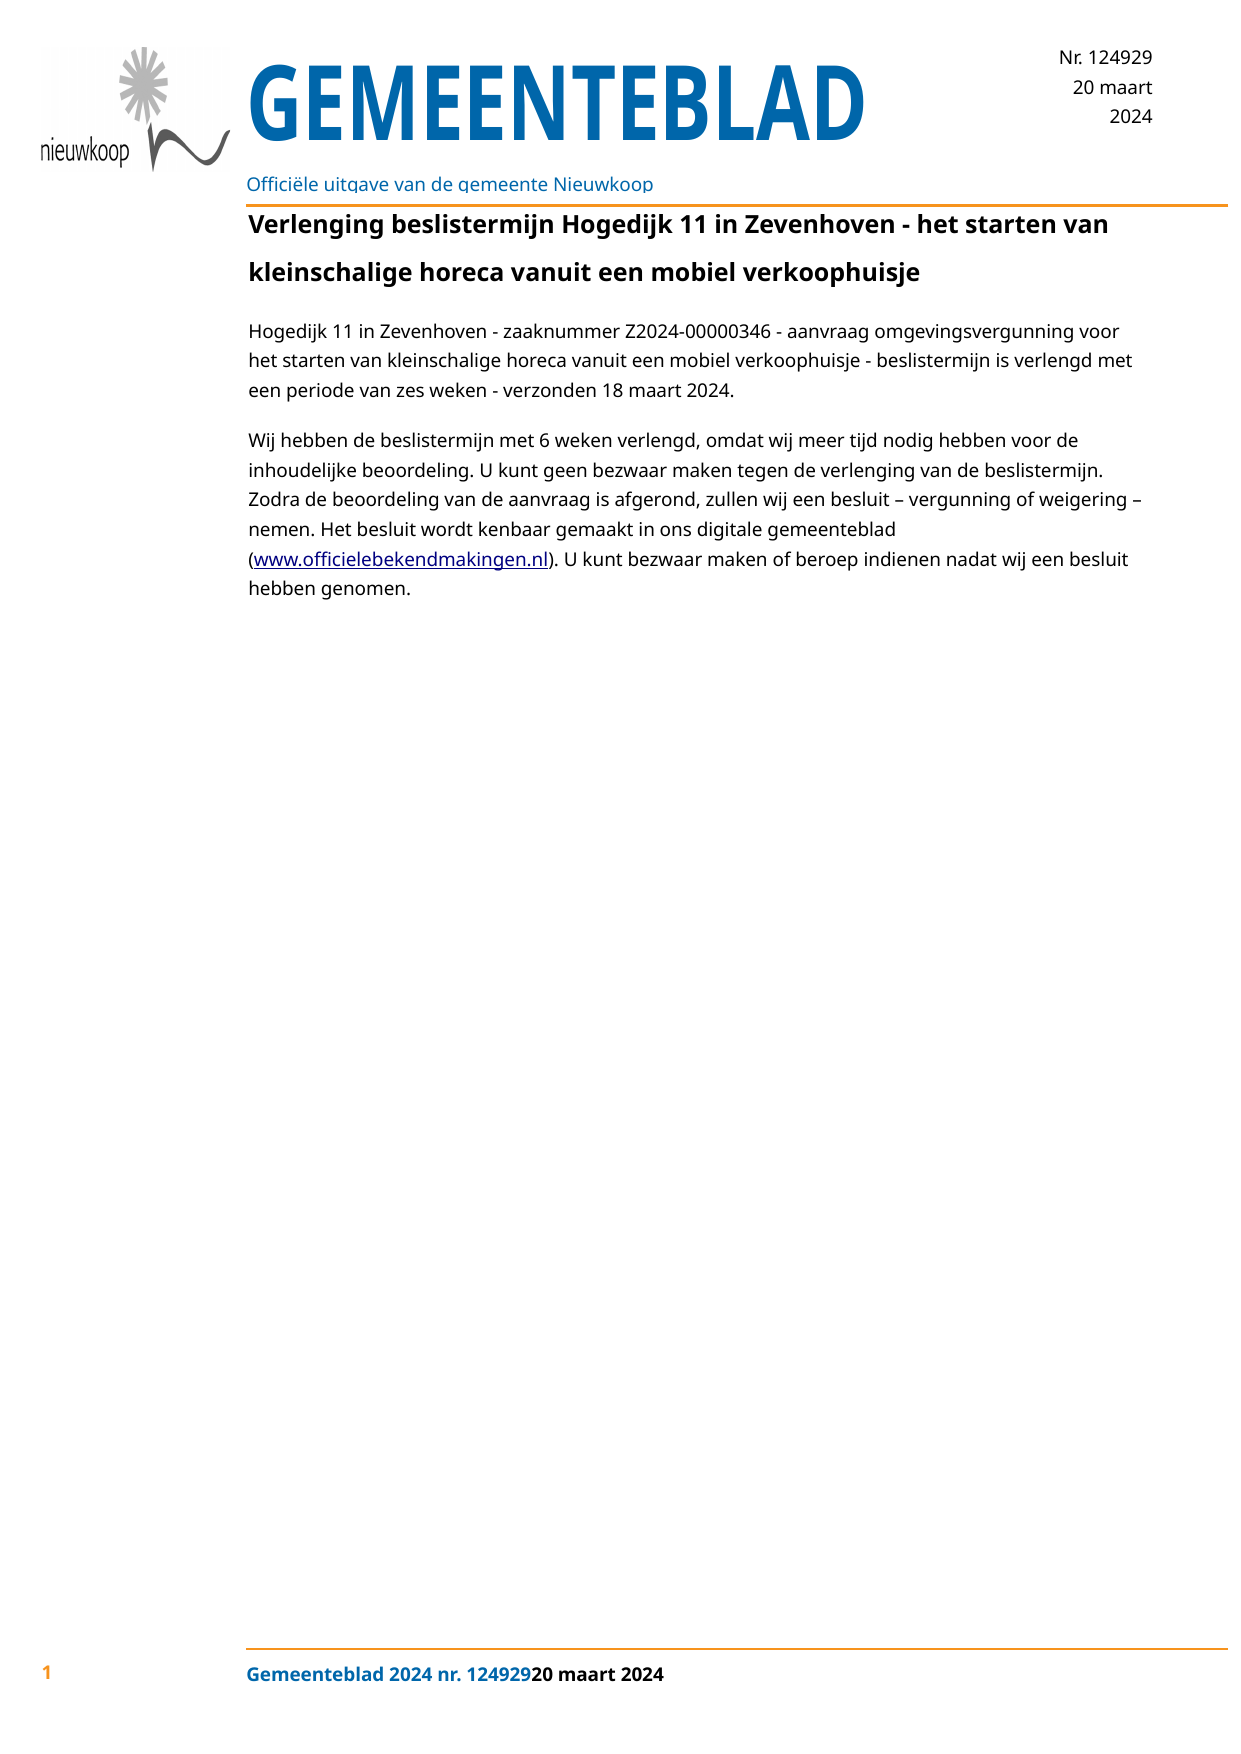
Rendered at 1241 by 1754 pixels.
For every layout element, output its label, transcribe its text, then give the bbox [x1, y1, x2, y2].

text Wij hebben de beslistermijn met 6 weken verlengd, omdat wij meer tijd nodig hebben voor de inhoudelijke beoordeling. U kunt geen bezwaar maken tegen de verlenging van de beslistermijn. Zodra de beoordeling van de aanvraag is afgerond, zullen wij een besluit – vergunning of weigering – nemen. Het besluit wordt kenbaar gemaakt in ons digitale gemeenteblad (www.officielebekendmakingen.nl). U kunt bezwaar maken of beroep indienen nadat wij een besluit hebben genomen. [248, 427, 1152, 601]
text Verlenging beslistermijn Hogedijk 11 in Zevenhoven - het starten van kleinschalige horeca vanuit een mobiel verkoophuisje [248, 207, 1152, 288]
text Hogedijk 11 in Zevenhoven - zaaknummer Z2024-00000346 - aanvraag omgevingsvergunning voor het starten van kleinschalige horeca vanuit een mobiel verkoophuisje - beslistermijn is verlengd met een periode van zes weken - verzonden 18 maart 2024. [248, 318, 1152, 403]
picture [41, 47, 231, 172]
